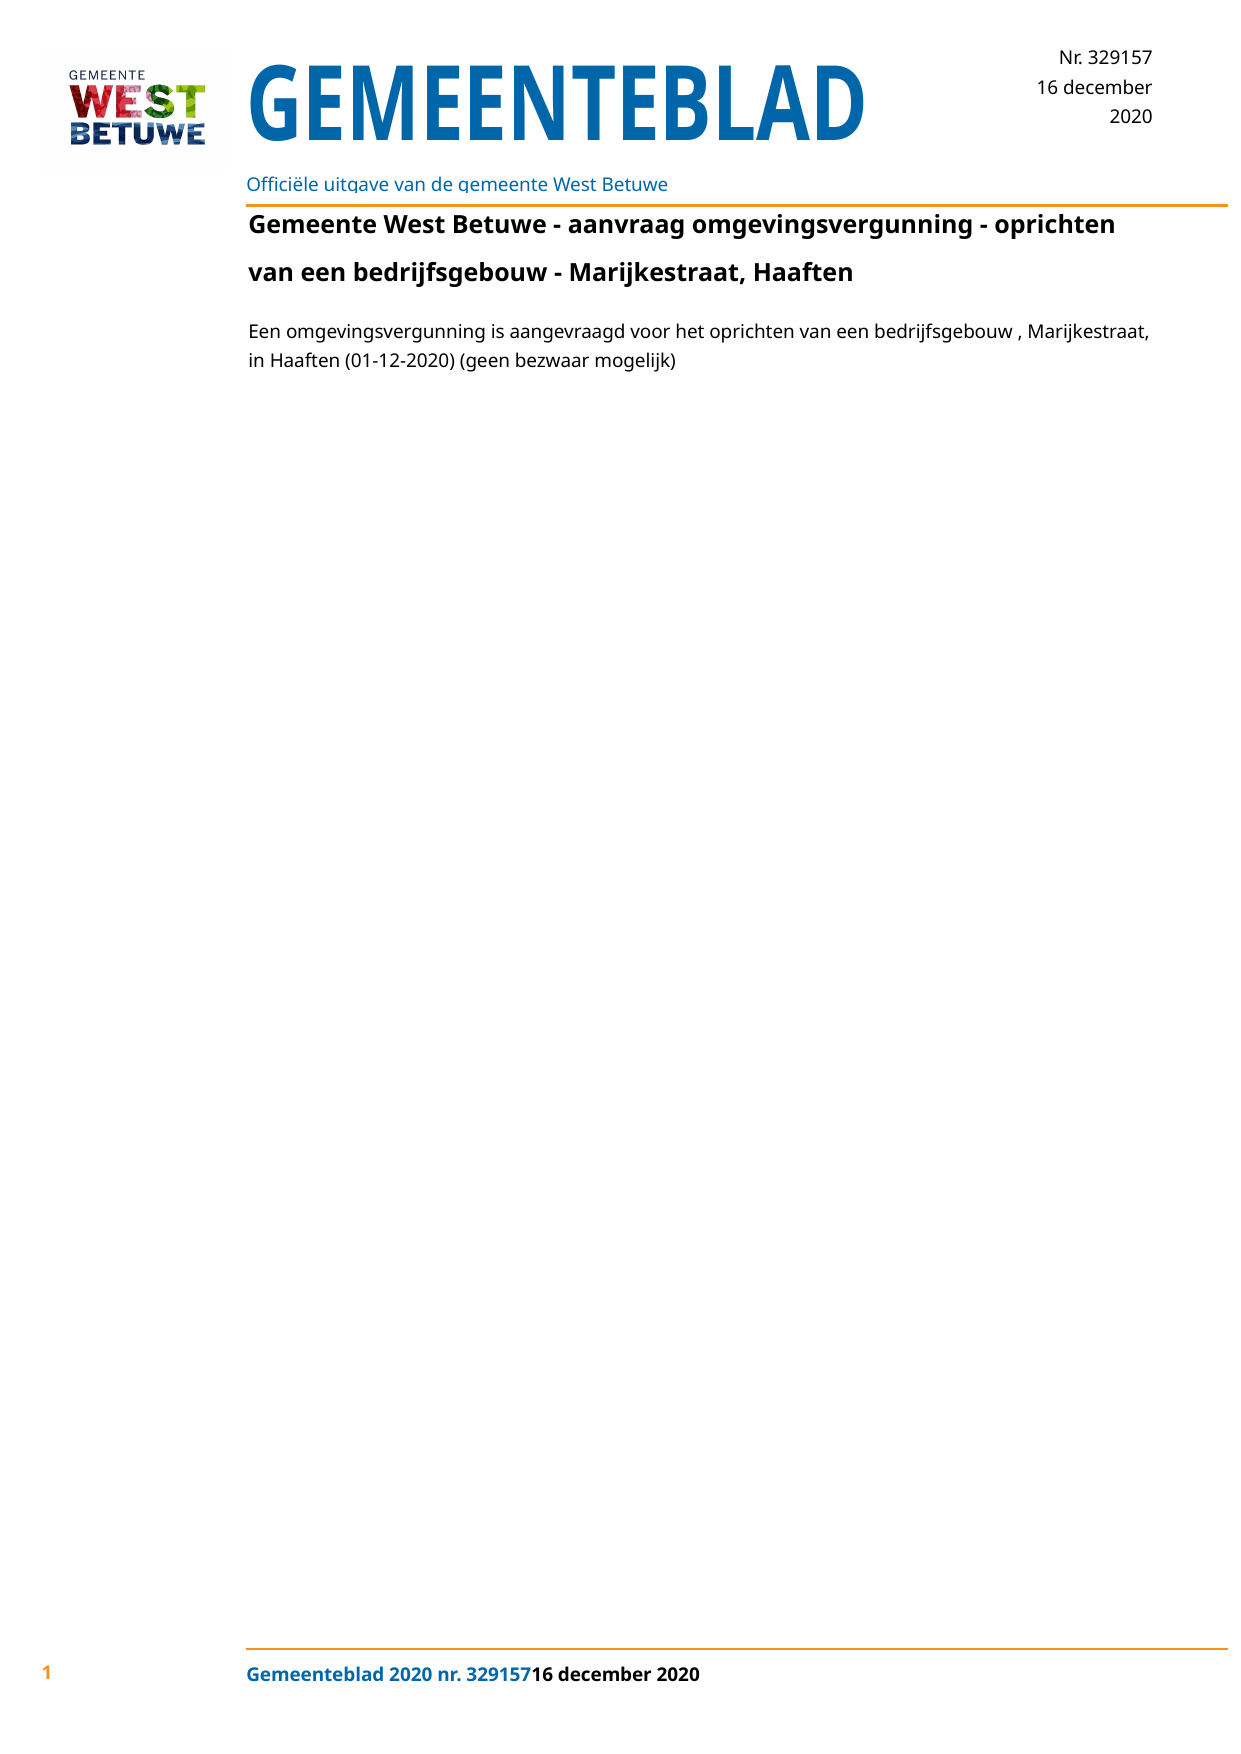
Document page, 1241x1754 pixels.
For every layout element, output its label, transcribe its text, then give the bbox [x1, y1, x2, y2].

text Een omgevingsvergunning is aangevraagd voor het oprichten van een bedrijfsgebouw , Marijkestraat, in Haaften (01-12-2020) (geen bezwaar mogelijk) [248, 318, 1152, 373]
text Gemeente West Betuwe - aanvraag omgevingsvergunning - oprichten van een bedrijfsgebouw - Marijkestraat, Haaften [248, 207, 1152, 288]
picture [41, 47, 231, 172]
